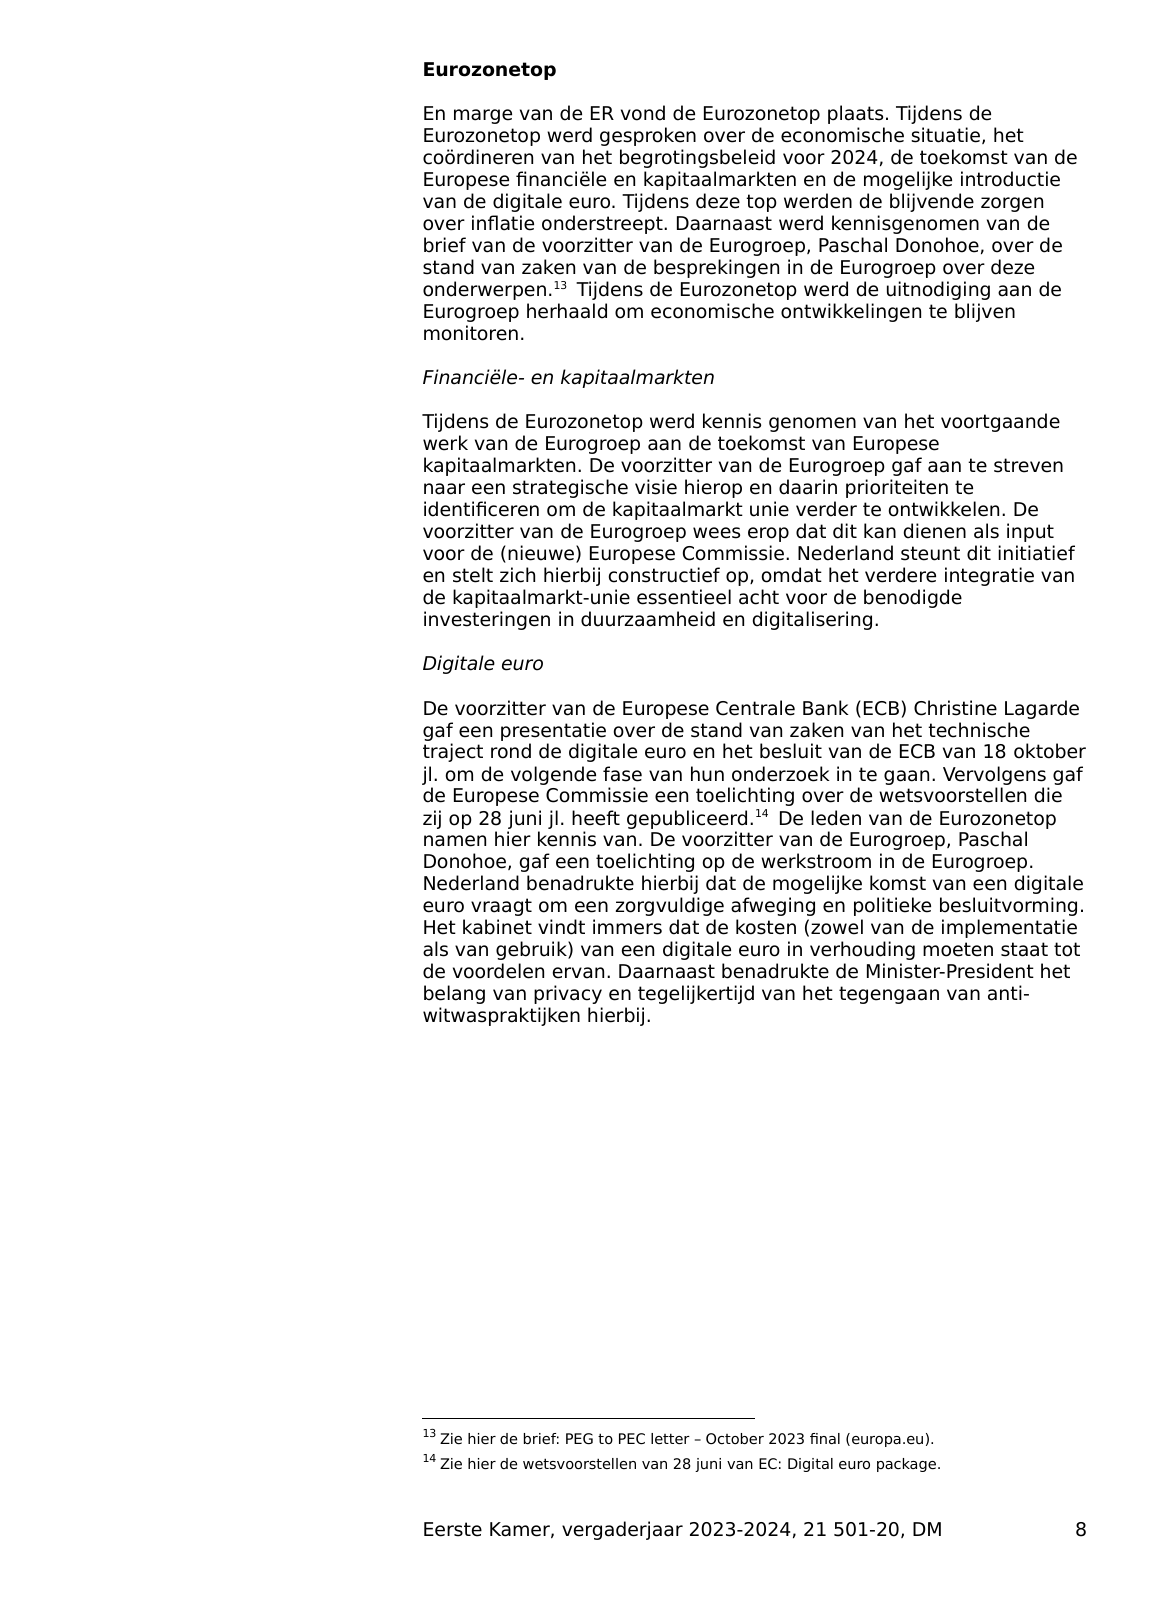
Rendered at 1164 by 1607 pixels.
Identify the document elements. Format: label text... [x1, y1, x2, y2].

subtitle Financiële- en kapitaalmarkten [422, 367, 1087, 389]
text Zie hier de wetsvoorstellen van 28 juni van EC: Digital euro package. [422, 1452, 1087, 1474]
text De voorzitter van de Europese Centrale Bank (ECB) Christine Lagarde gaf een presentatie over de stand van zaken van het technische traject rond de digitale euro en het besluit van de ECB van 18 oktober jl. om de volgende fase van hun onderzoek in te gaan. Vervolgens gaf de Europese Commissie een toelichting over de wetsvoorstellen die zij op 28 juni jl. heeft gepubliceerd. De leden van de Eurozonetop namen hier kennis van. De voorzitter van de Eurogroep, Paschal Donohoe, gaf een toelichting op de werkstroom in de Eurogroep. Nederland benadrukte hierbij dat de mogelijke komst van een digitale euro vraagt om een zorgvuldige afweging en politieke besluitvorming. Het kabinet vindt immers dat de kosten (zowel van de implementatie als van gebruik) van een digitale euro in verhouding moeten staat tot de voordelen ervan. Daarnaast benadrukte de Minister-President het belang van privacy en tegelijkertijd van het tegengaan van anti-witwaspraktijken hierbij. [422, 697, 1087, 1027]
text En marge van de ER vond de Eurozonetop plaats. Tijdens de Eurozonetop werd gesproken over de economische situatie, het coördineren van het begrotingsbeleid voor 2024, de toekomst van de Europese financiële en kapitaalmarkten en de mogelijke introductie van de digitale euro. Tijdens deze top werden de blijvende zorgen over inflatie onderstreept. Daarnaast werd kennisgenomen van de brief van de voorzitter van de Eurogroep, Paschal Donohoe, over de stand van zaken van de besprekingen in de Eurogroep over deze onderwerpen. Tijdens de Eurozonetop werd de uitnodiging aan de Eurogroep herhaald om economische ontwikkelingen te blijven monitoren. [422, 103, 1087, 345]
text Tijdens de Eurozonetop werd kennis genomen van het voortgaande werk van de Eurogroep aan de toekomst van Europese kapitaalmarkten. De voorzitter van de Eurogroep gaf aan te streven naar een strategische visie hierop en daarin prioriteiten te identificeren om de kapitaalmarkt unie verder te ontwikkelen. De voorzitter van de Eurogroep wees erop dat dit kan dienen als input voor de (nieuwe) Europese Commissie. Nederland steunt dit initiatief en stelt zich hierbij constructief op, omdat het verdere integratie van de kapitaalmarkt-unie essentieel acht voor de benodigde investeringen in duurzaamheid en digitalisering. [422, 411, 1087, 631]
subtitle Eurozonetop [422, 59, 1087, 81]
text Zie hier de brief: PEG to PEC letter – October 2023 final (europa.eu). [422, 1427, 1087, 1449]
subtitle Digitale euro [422, 653, 1087, 675]
